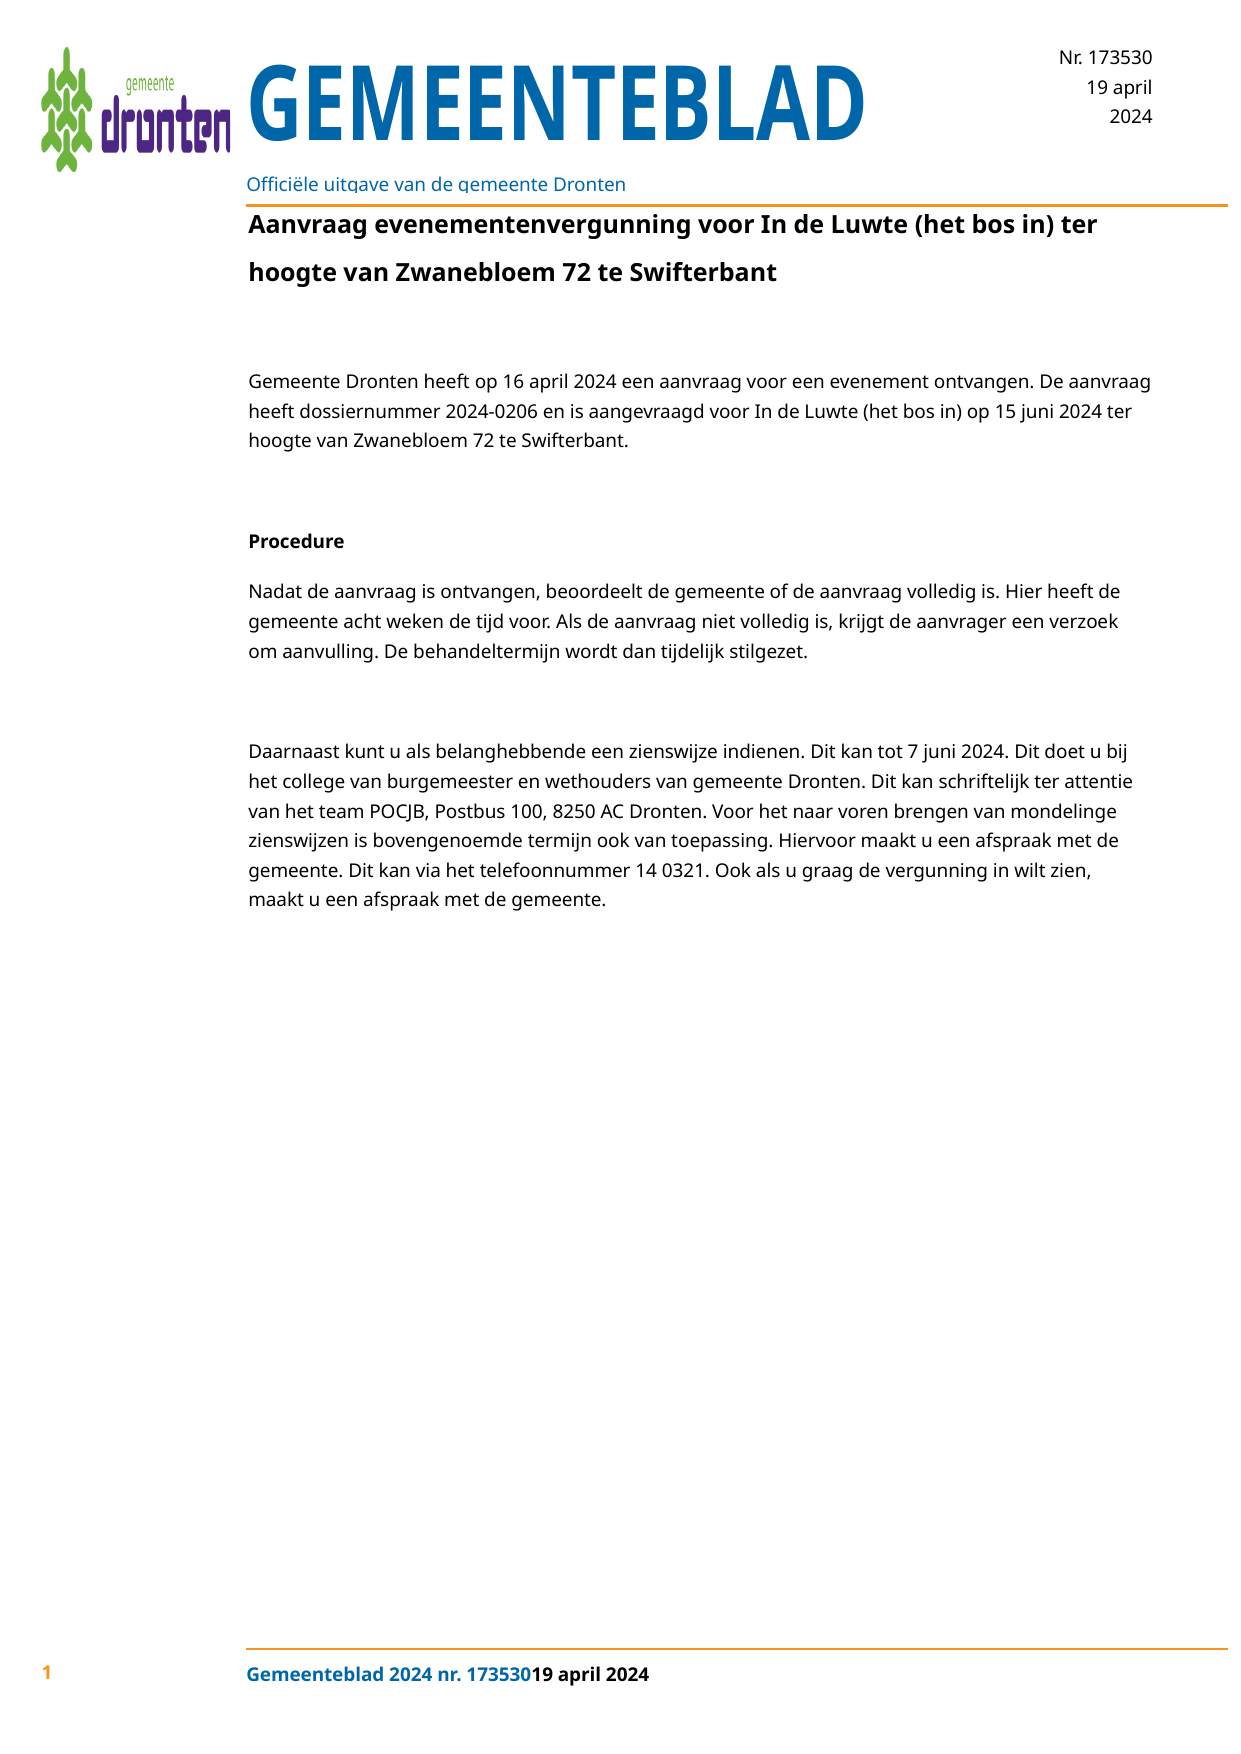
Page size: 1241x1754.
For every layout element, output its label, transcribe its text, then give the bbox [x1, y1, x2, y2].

text Daarnaast kunt u als belanghebbende een zienswijze indienen. Dit kan tot 7 juni 2024. Dit doet u bij het college van burgemeester en wethouders van gemeente Dronten. Dit kan schriftelijk ter attentie van het team POCJB, Postbus 100, 8250 AC Dronten. Voor het naar voren brengen van mondelinge zienswijzen is bovengenoemde termijn ook van toepassing. Hiervoor maakt u een afspraak met de gemeente. Dit kan via het telefoonnummer 14 0321. Ook als u graag de vergunning in wilt zien, maakt u een afspraak met de gemeente. [248, 739, 1152, 912]
picture [41, 47, 231, 172]
text Procedure [248, 528, 1152, 554]
text Gemeente Dronten heeft op 16 april 2024 een aanvraag voor een evenement ontvangen. De aanvraag heeft dossiernummer 2024-0206 en is aangevraagd voor In de Luwte (het bos in) op 15 juni 2024 ter hoogte van Zwanebloem 72 te Swifterbant. [248, 368, 1152, 453]
text Nadat de aanvraag is ontvangen, beoordeelt de gemeente of de aanvraag volledig is. Hier heeft de gemeente acht weken de tijd voor. Als de aanvraag niet volledig is, krijgt de aanvrager een verzoek om aanvulling. De behandeltermijn wordt dan tijdelijk stilgezet. [248, 579, 1152, 664]
text Aanvraag evenementenvergunning voor In de Luwte (het bos in) ter hoogte van Zwanebloem 72 te Swifterbant [248, 207, 1152, 288]
